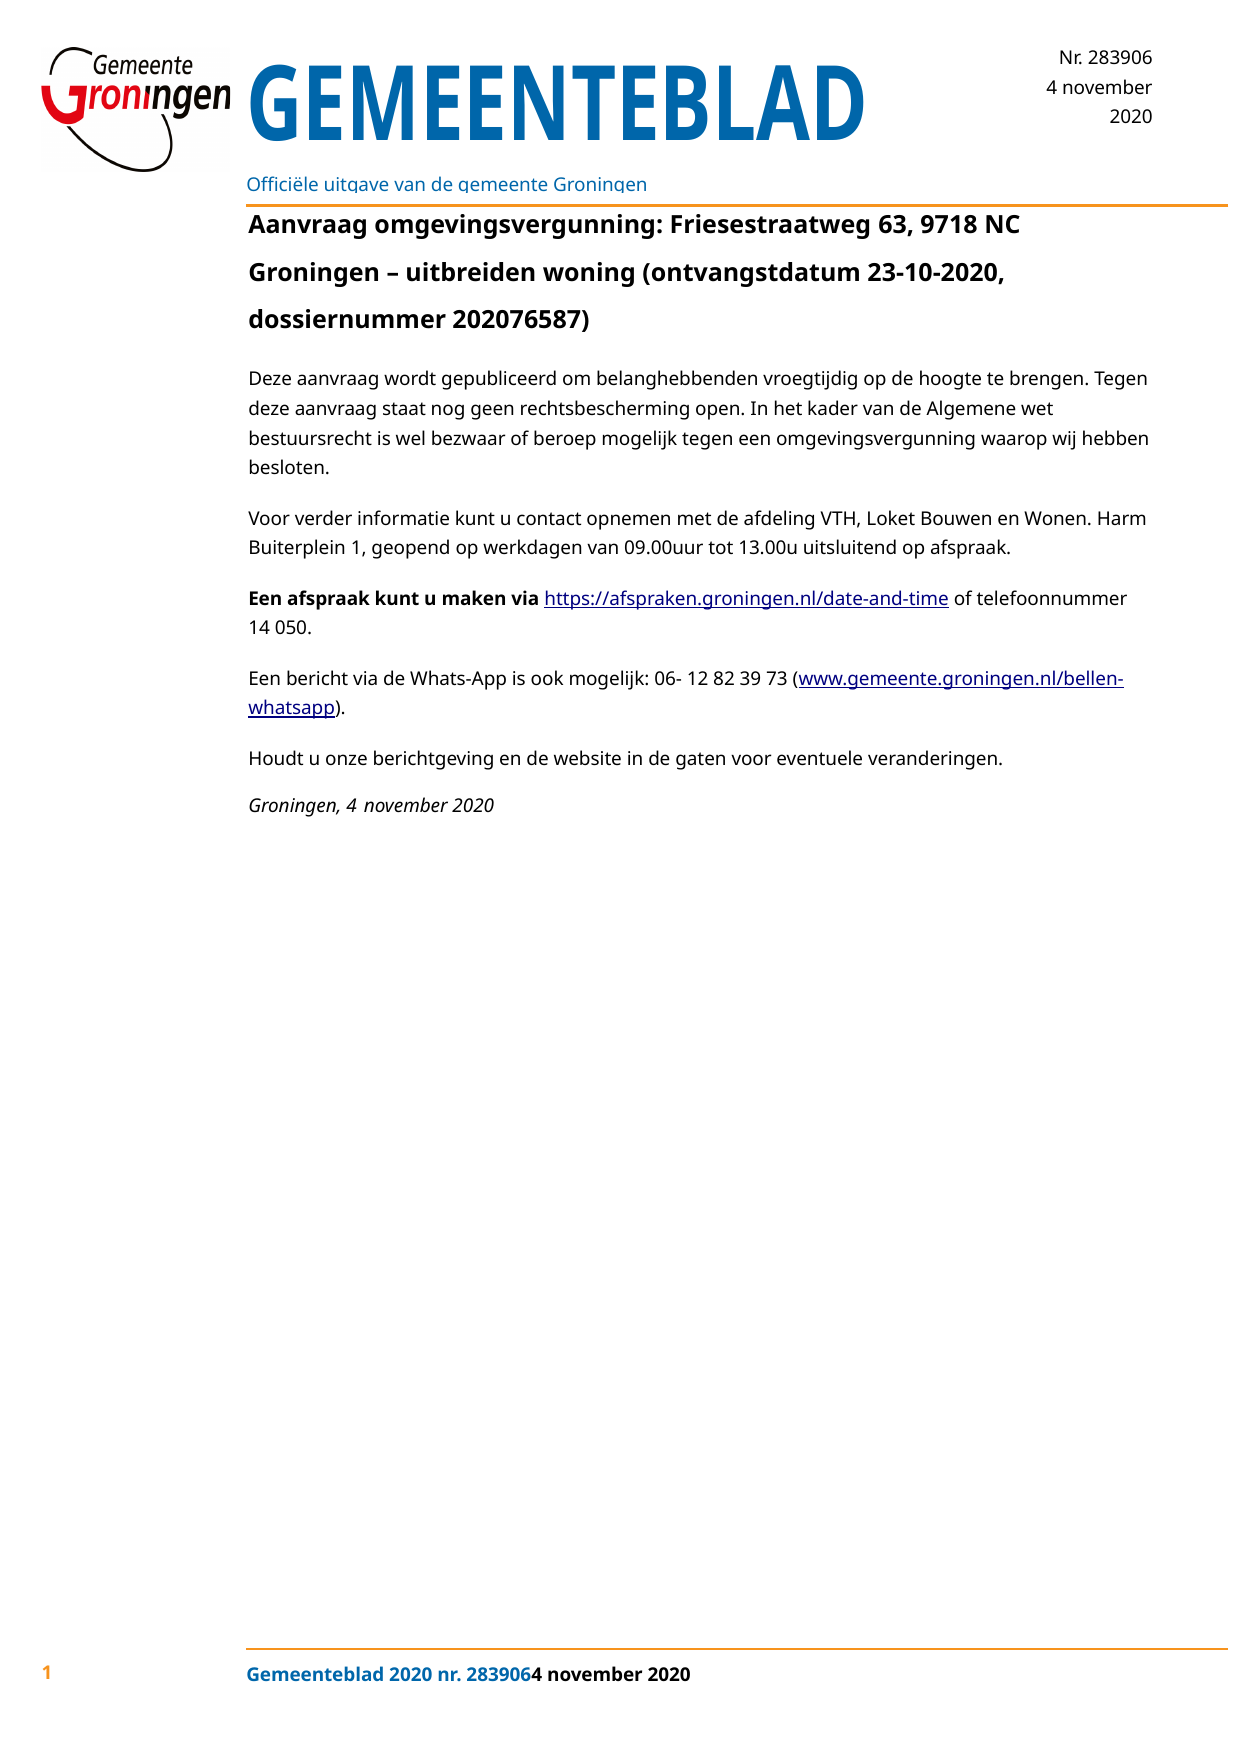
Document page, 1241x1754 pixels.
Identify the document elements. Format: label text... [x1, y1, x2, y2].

picture [41, 47, 231, 172]
text Een bericht via de Whats-App is ook mogelijk: 06- 12 82 39 73 (www.gemeente.groningen.nl/bellen-whatsapp). [248, 665, 1152, 720]
text Houdt u onze berichtgeving en de website in de gaten voor eventuele veranderingen. [248, 745, 1152, 770]
text Deze aanvraag wordt gepubliceerd om belanghebbenden vroegtijdig op de hoogte te brengen. Tegen deze aanvraag staat nog geen rechtsbescherming open. In het kader van de Algemene wet bestuursrecht is wel bezwaar of beroep mogelijk tegen een omgevingsvergunning waarop wij hebben besloten. [248, 366, 1152, 480]
text Groningen, 4 november 2020 [248, 792, 1152, 818]
text Voor verder informatie kunt u contact opnemen met de afdeling VTH, Loket Bouwen en Wonen. Harm Buiterplein 1, geopend op werkdagen van 09.00uur tot 13.00u uitsluitend op afspraak. [248, 505, 1152, 560]
text Aanvraag omgevingsvergunning: Friesestraatweg 63, 9718 NC Groningen – uitbreiden woning (ontvangstdatum 23-10-2020, dossiernummer 202076587) [248, 207, 1152, 336]
text Een afspraak kunt u maken via https://afspraken.groningen.nl/date-and-time of telefoonnummer 14 050. [248, 585, 1152, 640]
